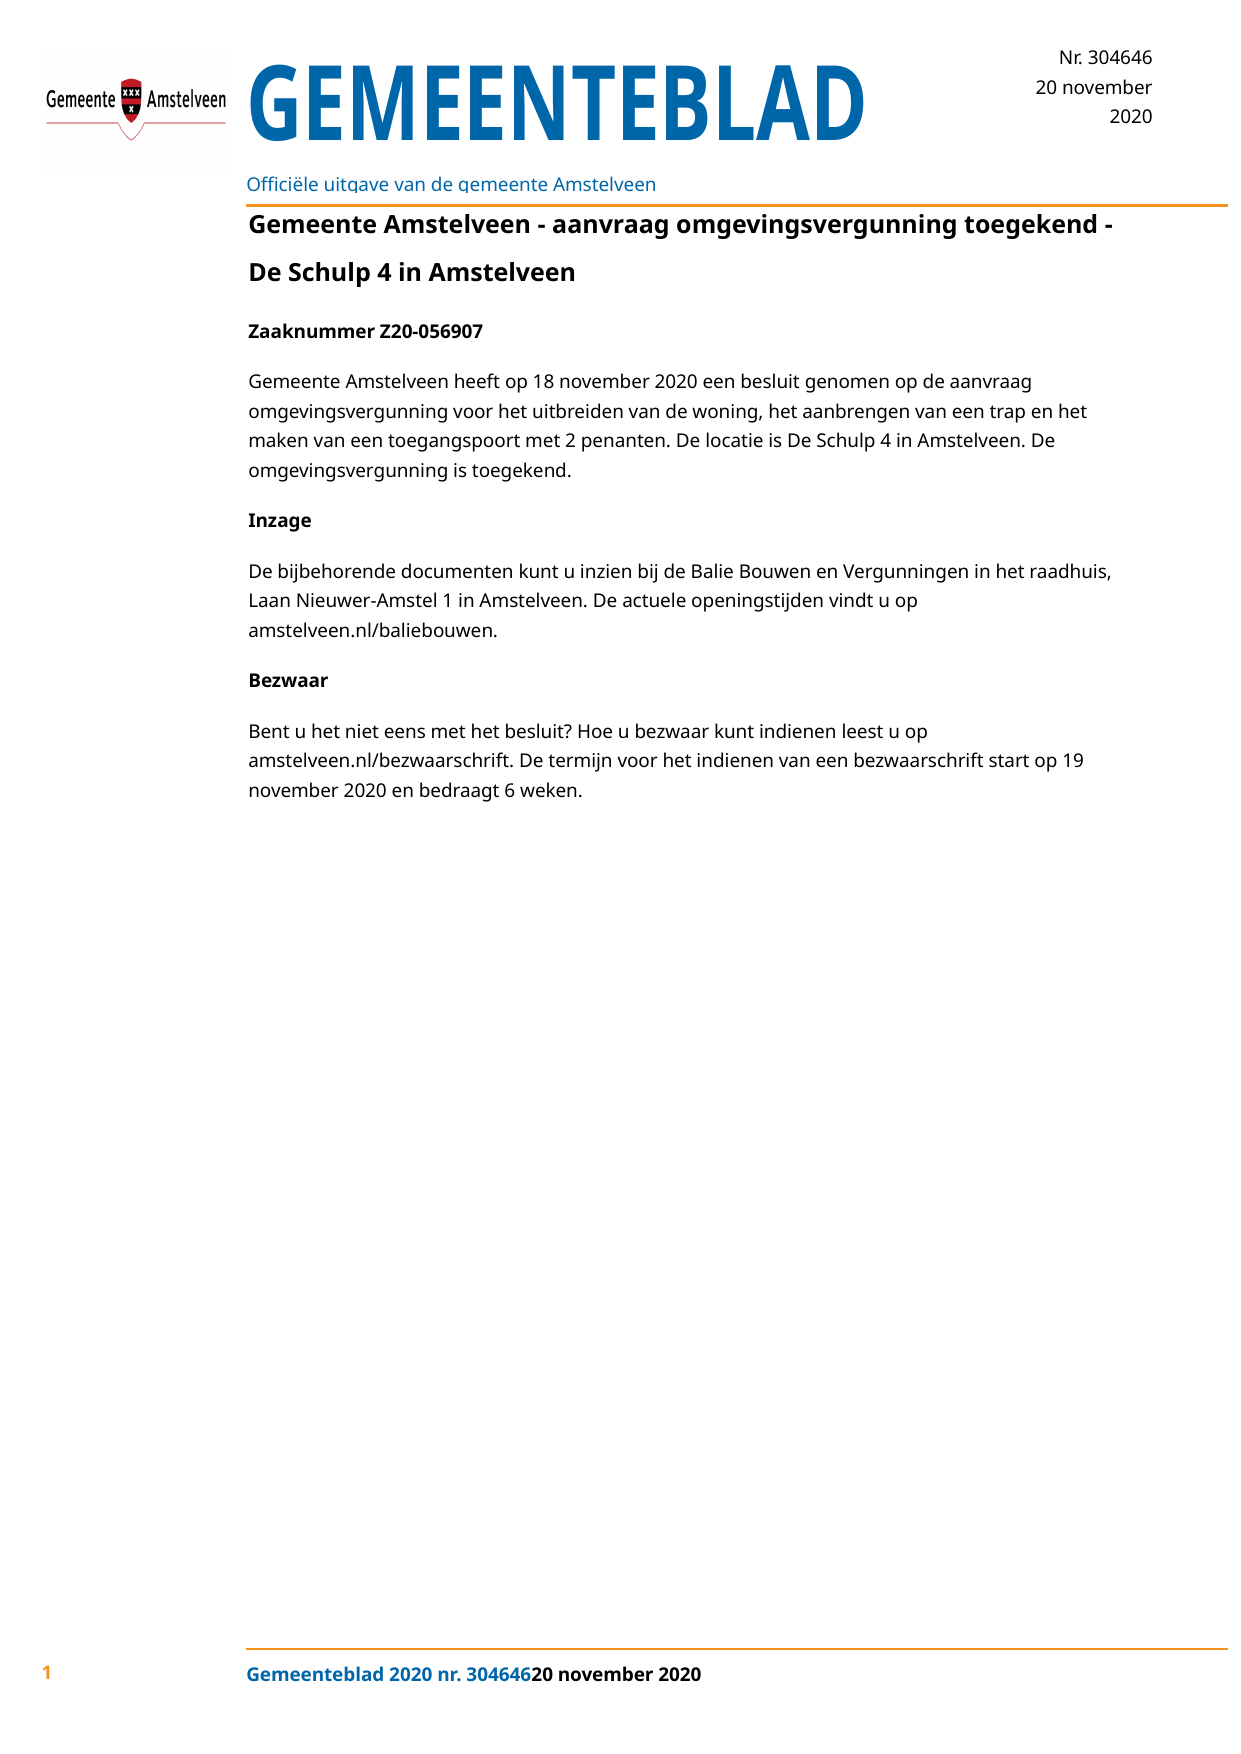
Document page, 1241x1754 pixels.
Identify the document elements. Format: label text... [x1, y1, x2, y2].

picture [41, 47, 231, 172]
text Gemeente Amstelveen heeft op 18 november 2020 een besluit genomen op de aanvraag omgevingsvergunning voor het uitbreiden van de woning, het aanbrengen van een trap en het maken van een toegangspoort met 2 penanten. De locatie is De Schulp 4 in Amstelveen. De omgevingsvergunning is toegekend. [248, 368, 1152, 483]
text Bezwaar [248, 667, 1152, 693]
text De bijbehorende documenten kunt u inzien bij de Balie Bouwen en Vergunningen in het raadhuis, Laan Nieuwer-Amstel 1 in Amstelveen. De actuele openingstijden vindt u op amstelveen.nl/baliebouwen. [248, 558, 1152, 643]
text Bent u het niet eens met het besluit? Hoe u bezwaar kunt indienen leest u op amstelveen.nl/bezwaarschrift. De termijn voor het indienen van een bezwaarschrift start op 19 november 2020 en bedraagt 6 weken. [248, 718, 1152, 803]
text Zaaknummer Z20-056907 [248, 318, 1152, 344]
text Inzage [248, 507, 1152, 533]
text Gemeente Amstelveen - aanvraag omgevingsvergunning toegekend - De Schulp 4 in Amstelveen [248, 207, 1152, 288]
